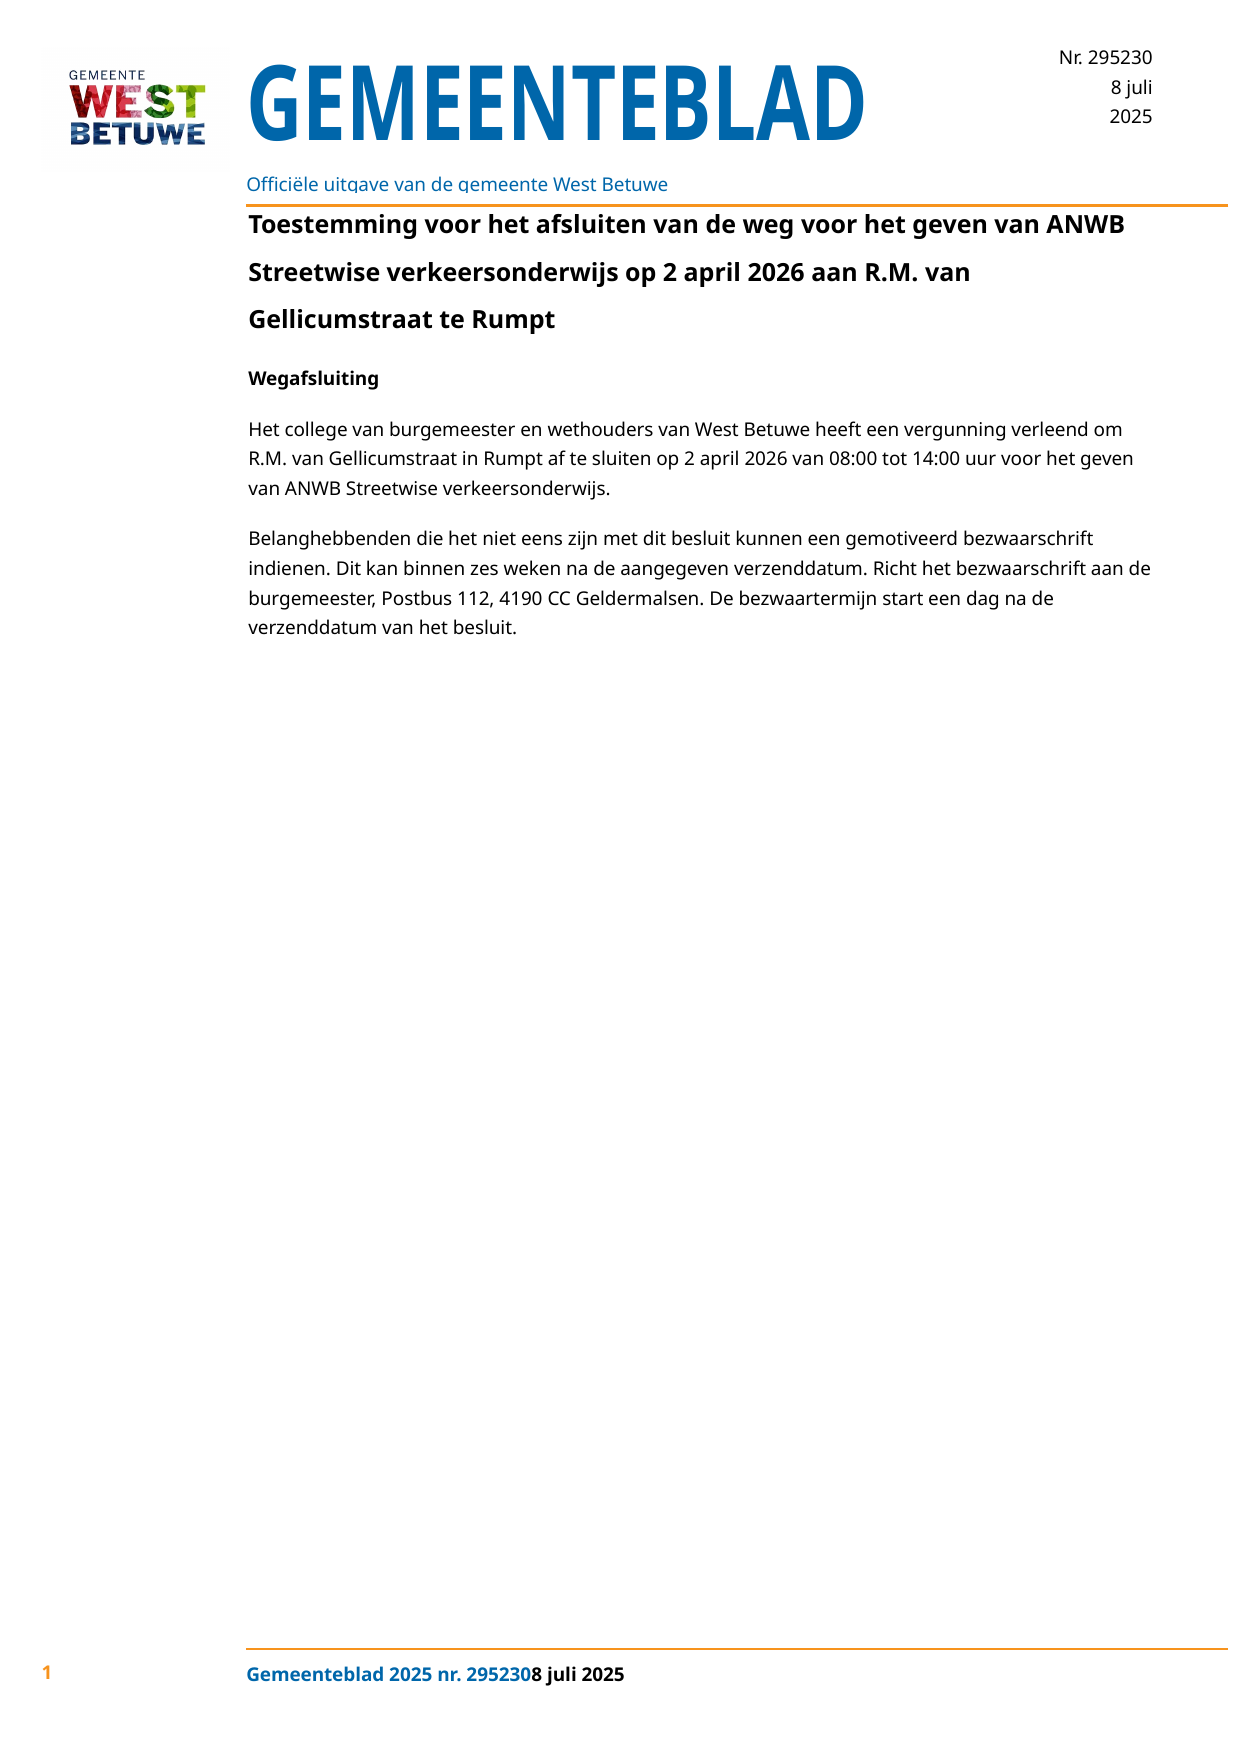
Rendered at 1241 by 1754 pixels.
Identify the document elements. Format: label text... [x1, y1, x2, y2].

text Het college van burgemeester en wethouders van West Betuwe heeft een vergunning verleend om R.M. van Gellicumstraat in Rumpt af te sluiten op 2 april 2026 van 08:00 tot 14:00 uur voor het geven van ANWB Streetwise verkeersonderwijs. [248, 416, 1152, 501]
text Belanghebbenden die het niet eens zijn met dit besluit kunnen een gemotiveerd bezwaarschrift indienen. Dit kan binnen zes weken na de aangegeven verzenddatum. Richt het bezwaarschrift aan de burgemeester, Postbus 112, 4190 CC Geldermalsen. De bezwaartermijn start een dag na de verzenddatum van het besluit. [248, 526, 1152, 640]
text Toestemming voor het afsluiten van de weg voor het geven van ANWB Streetwise verkeersonderwijs op 2 april 2026 aan R.M. van Gellicumstraat te Rumpt [248, 207, 1152, 336]
picture [41, 47, 231, 172]
text Wegafsluiting [248, 366, 1152, 391]
